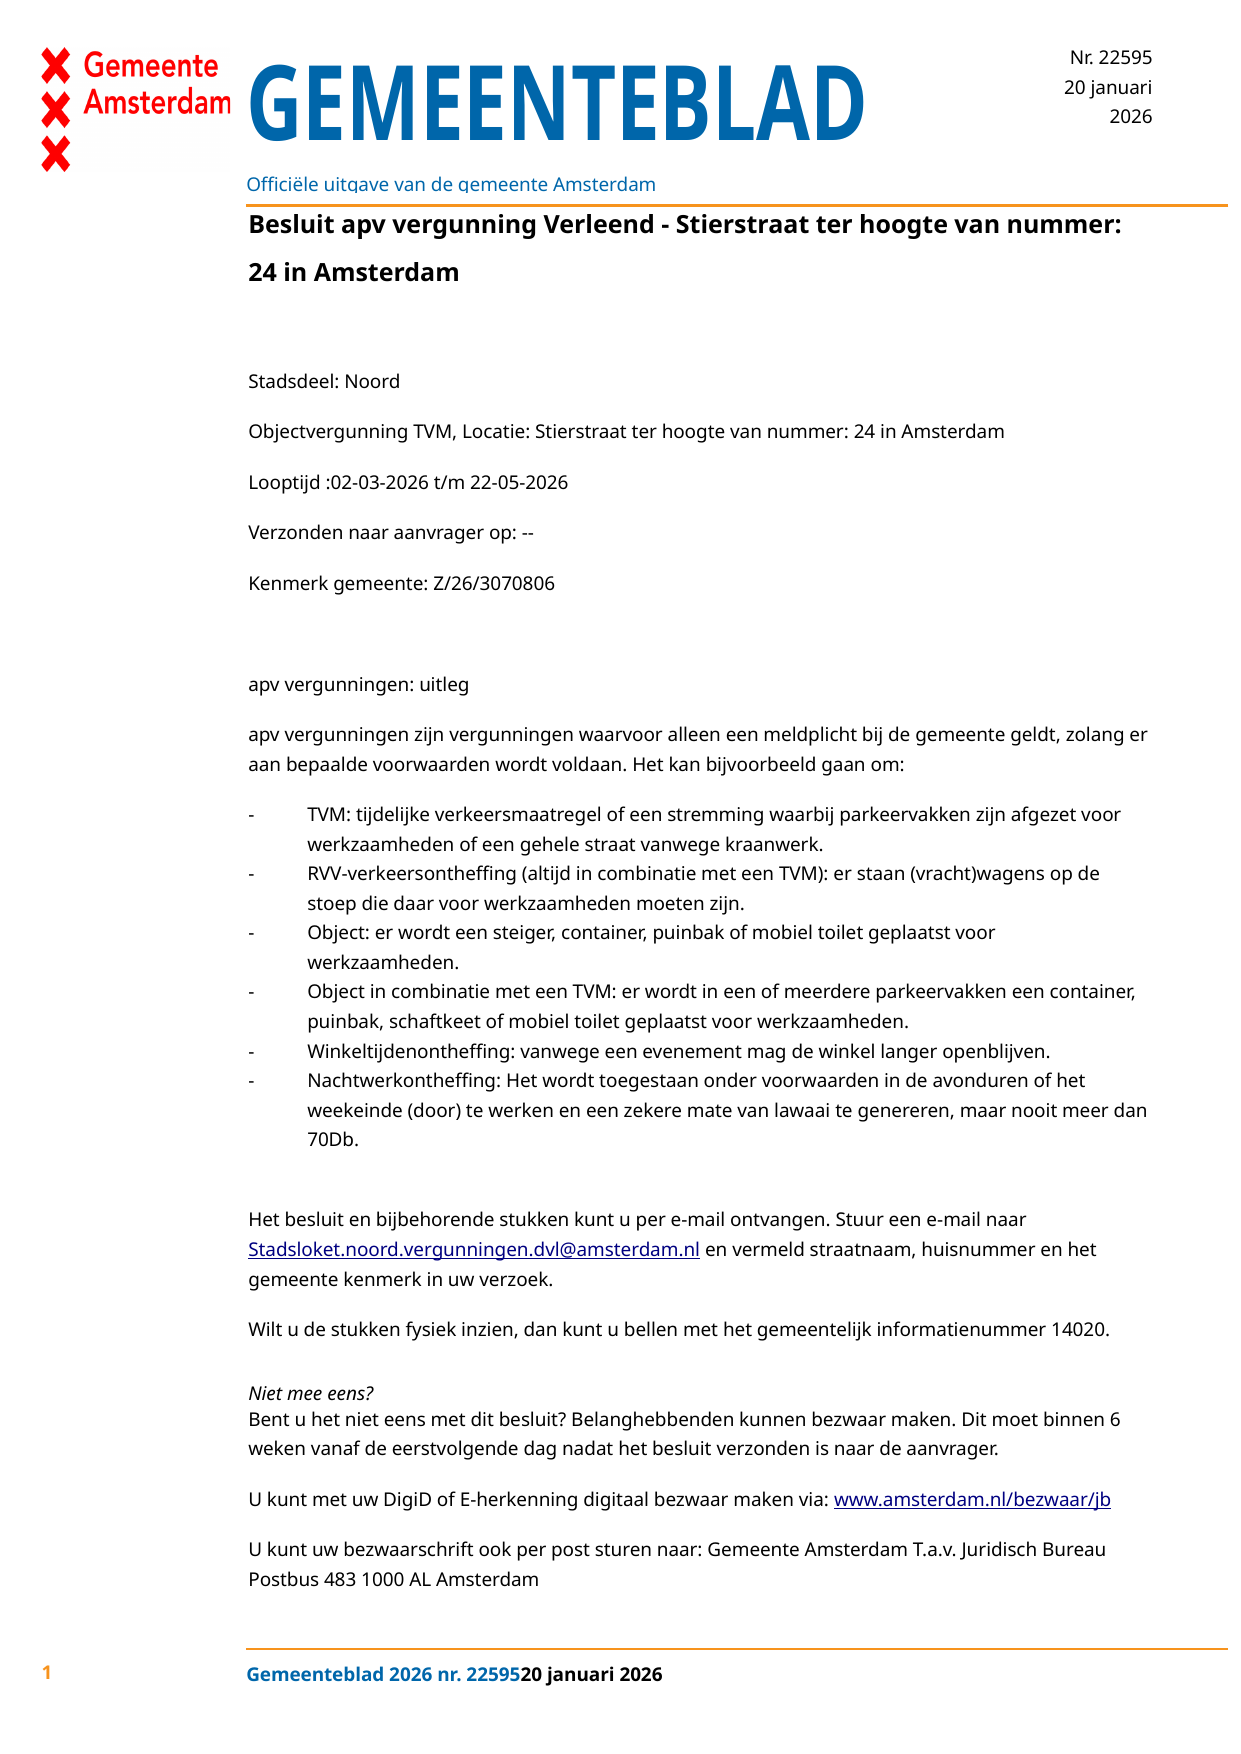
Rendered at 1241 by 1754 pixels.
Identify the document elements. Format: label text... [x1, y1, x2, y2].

text apv vergunningen: uitleg [248, 671, 1152, 697]
text Niet mee eens? [248, 1380, 1152, 1406]
text Stadsdeel: Noord [248, 368, 1152, 394]
text U kunt uw bezwaarschrift ook per post sturen naar: Gemeente Amsterdam T.a.v. Juridisch Bureau Postbus 483 1000 AL Amsterdam [248, 1536, 1152, 1592]
text U kunt met uw DigiD of E-herkenning digitaal bezwaar maken via: www.amsterdam.nl/bezwaar/jb [248, 1486, 1152, 1512]
list TVM: tijdelijke verkeersmaatregel of een stremming waarbij parkeervakken zijn afgezet voor werkzaamheden of een gehele straat vanwege kraanwerk. [248, 801, 1152, 857]
list Nachtwerkontheffing: Het wordt toegestaan onder voorwaarden in de avonduren of het weekeinde (door) te werken en een zekere mate van lawaai te genereren, maar nooit meer dan 70Db. [248, 1067, 1152, 1152]
text Bent u het niet eens met dit besluit? Belanghebbenden kunnen bezwaar maken. Dit moet binnen 6 weken vanaf de eerstvolgende dag nadat het besluit verzonden is naar de aanvrager. [248, 1406, 1152, 1461]
text Kenmerk gemeente: Z/26/3070806 [248, 570, 1152, 596]
text Wilt u de stukken fysiek inzien, dan kunt u bellen met het gemeentelijk informatienummer 14020. [248, 1316, 1152, 1342]
text apv vergunningen zijn vergunningen waarvoor alleen een meldplicht bij de gemeente geldt, zolang er aan bepaalde voorwaarden wordt voldaan. Het kan bijvoorbeeld gaan om: [248, 721, 1152, 777]
text Besluit apv vergunning Verleend - Stierstraat ter hoogte van nummer: 24 in Amsterdam [248, 207, 1152, 288]
list Winkeltijdenontheffing: vanwege een evenement mag de winkel langer openblijven. [248, 1038, 1152, 1064]
list Object in combinatie met een TVM: er wordt in een of meerdere parkeervakken een container, puinbak, schaftkeet of mobiel toilet geplaatst voor werkzaamheden. [248, 979, 1152, 1034]
text Looptijd :02-03-2026 t/m 22-05-2026 [248, 469, 1152, 495]
list RVV-verkeersontheffing (altijd in combinatie met een TVM): er staan (vracht)wagens op de stoep die daar voor werkzaamheden moeten zijn. [248, 860, 1152, 916]
text Het besluit en bijbehorende stukken kunt u per e-mail ontvangen. Stuur een e-mail naar Stadsloket.noord.vergunningen.dvl@amsterdam.nl en vermeld straatnaam, huisnummer en het gemeente kenmerk in uw verzoek. [248, 1207, 1152, 1292]
text Objectvergunning TVM, Locatie: Stierstraat ter hoogte van nummer: 24 in Amsterdam [248, 419, 1152, 444]
picture [41, 47, 231, 172]
text Verzonden naar aanvrager op: -- [248, 519, 1152, 545]
list Object: er wordt een steiger, container, puinbak of mobiel toilet geplaatst voor werkzaamheden. [248, 919, 1152, 975]
